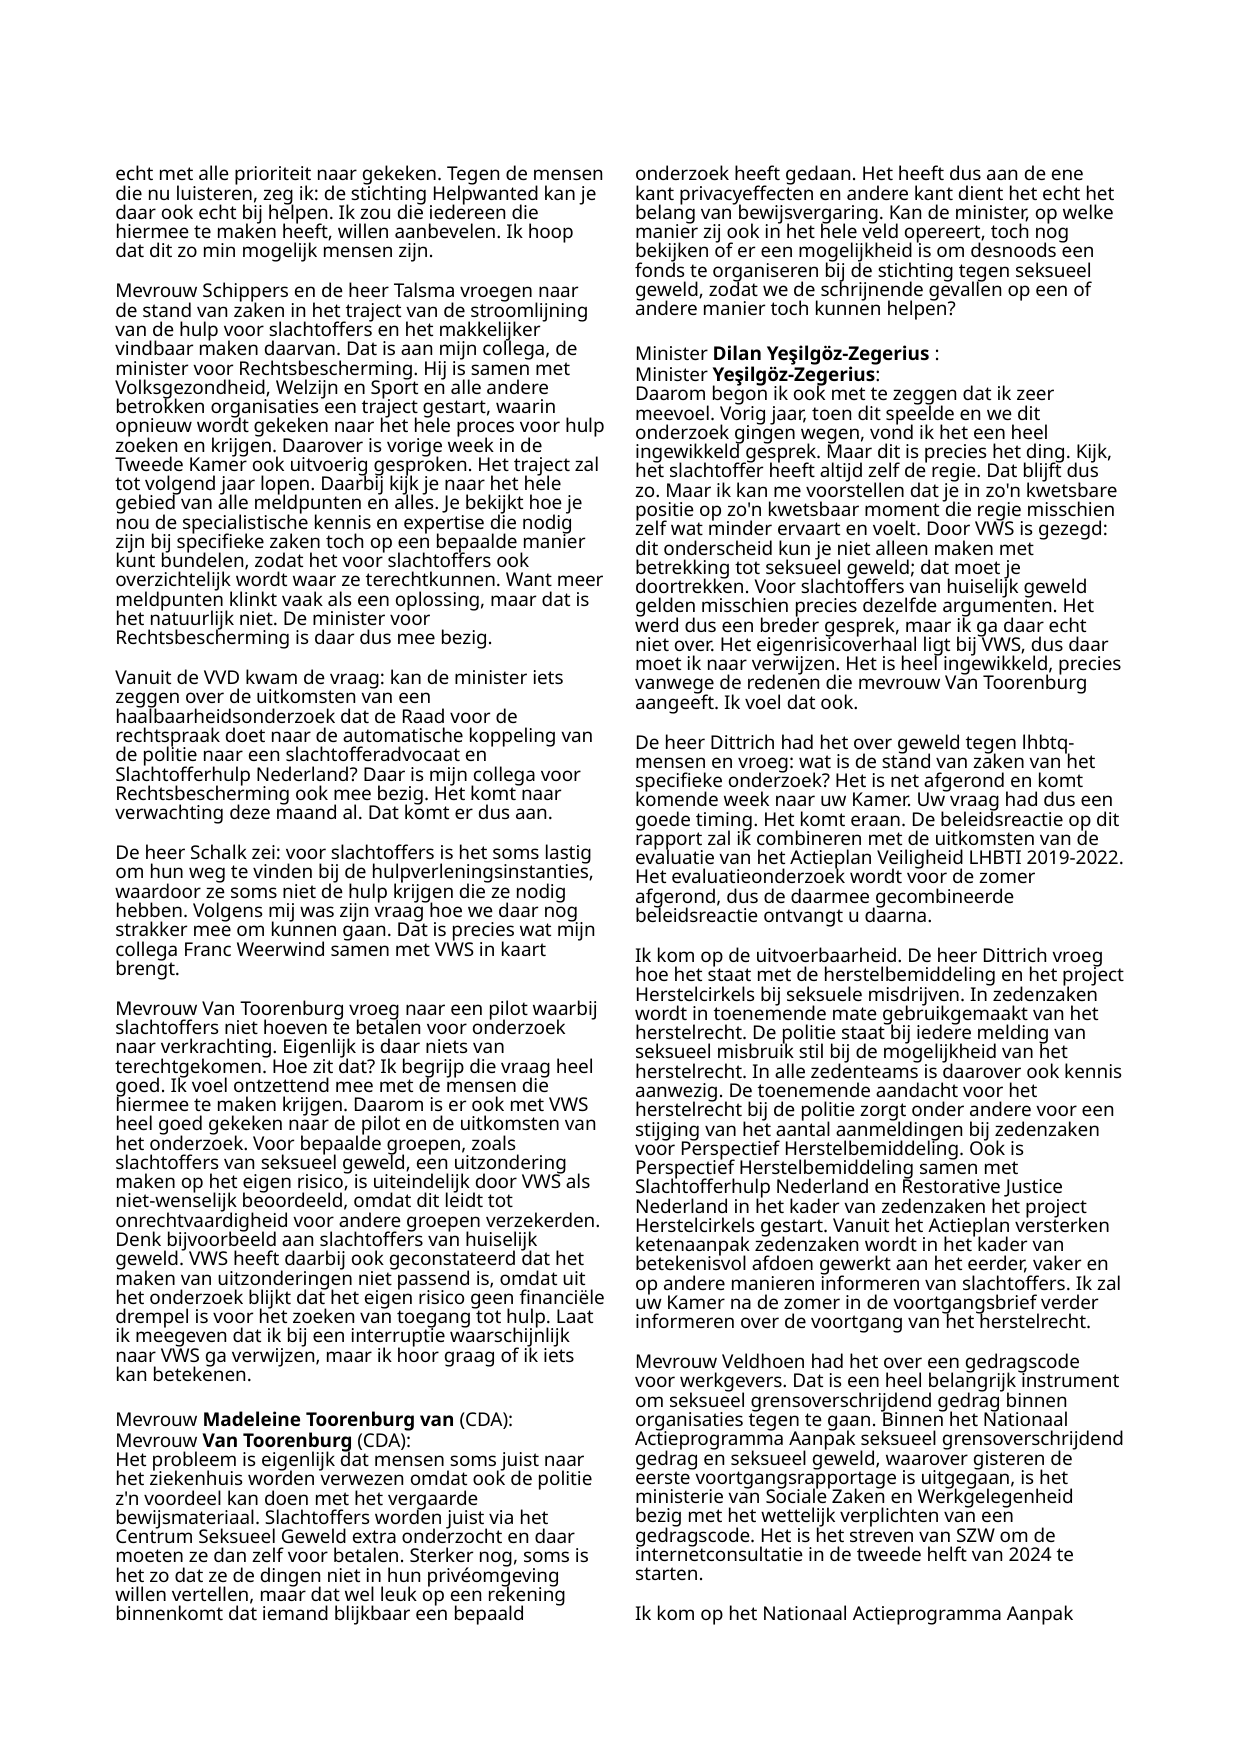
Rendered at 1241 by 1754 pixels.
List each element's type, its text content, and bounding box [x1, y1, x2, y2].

text Mevrouw Schippers en de heer Talsma vroegen naar de stand van zaken in het traject van de stroomlijning van de hulp voor slachtoffers en het makkelijker vindbaar maken daarvan. Dat is aan mijn collega, de minister voor Rechtsbescherming. Hij is samen met Volksgezondheid, Welzijn en Sport en alle andere betrokken organisaties een traject gestart, waarin opnieuw wordt gekeken naar het hele proces voor hulp zoeken en krijgen. Daarover is vorige week in de Tweede Kamer ook uitvoerig gesproken. Het traject zal tot volgend jaar lopen. Daarbij kijk je naar het hele gebied van alle meldpunten en alles. Je bekijkt hoe je nou de specialistische kennis en expertise die nodig zijn bij specifieke zaken toch op een bepaalde manier kunt bundelen, zodat het voor slachtoffers ook overzichtelijk wordt waar ze terechtkunnen. Want meer meldpunten klinkt vaak als een oplossing, maar dat is het natuurlijk niet. De minister voor Rechtsbescherming is daar dus mee bezig. [115, 282, 605, 648]
text Daarom begon ik ook met te zeggen dat ik zeer meevoel. Vorig jaar, toen dit speelde en we dit onderzoek gingen wegen, vond ik het een heel ingewikkeld gesprek. Maar dit is precies het ding. Kijk, het slachtoffer heeft altijd zelf de regie. Dat blijft dus zo. Maar ik kan me voorstellen dat je in zo'n kwetsbare positie op zo'n kwetsbaar moment die regie misschien zelf wat minder ervaart en voelt. Door VWS is gezegd: dit onderscheid kun je niet alleen maken met betrekking tot seksueel geweld; dat moet je doortrekken. Voor slachtoffers van huiselijk geweld gelden misschien precies dezelfde argumenten. Het werd dus een breder gesprek, maar ik ga daar echt niet over. Het eigenrisicoverhaal ligt bij VWS, dus daar moet ik naar verwijzen. Het is heel ingewikkeld, precies vanwege de redenen die mevrouw Van Toorenburg aangeeft. Ik voel dat ook. [635, 385, 1125, 713]
text Het probleem is eigenlijk dat mensen soms juist naar het ziekenhuis worden verwezen omdat ook de politie z'n voordeel kan doen met het vergaarde bewijsmateriaal. Slachtoffers worden juist via het Centrum Seksueel Geweld extra onderzocht en daar moeten ze dan zelf voor betalen. Sterker nog, soms is het zo dat ze de dingen niet in hun privéomgeving willen vertellen, maar dat wel leuk op een rekening binnenkomt dat iemand blijkbaar een bepaald [115, 1451, 605, 1624]
text Ik kom op de uitvoerbaarheid. De heer Dittrich vroeg hoe het staat met de herstelbemiddeling en het project Herstelcirkels bij seksuele misdrijven. In zedenzaken wordt in toenemende mate gebruikgemaakt van het herstelrecht. De politie staat bij iedere melding van seksueel misbruik stil bij de mogelijkheid van het herstelrecht. In alle zedenteams is daarover ook kennis aanwezig. De toenemende aandacht voor het herstelrecht bij de politie zorgt onder andere voor een stijging van het aantal aanmeldingen bij zedenzaken voor Perspectief Herstelbemiddeling. Ook is Perspectief Herstelbemiddeling samen met Slachtofferhulp Nederland en Restorative Justice Nederland in het kader van zedenzaken het project Herstelcirkels gestart. Vanuit het Actieplan versterken ketenaanpak zedenzaken wordt in het kader van betekenisvol afdoen gewerkt aan het eerder, vaker en op andere manieren informeren van slachtoffers. Ik zal uw Kamer na de zomer in de voortgangsbrief verder informeren over de voortgang van het herstelrecht. [635, 947, 1125, 1332]
text Minister Dilan Yeşilgöz-Zegerius : [635, 340, 1125, 366]
text Mevrouw Van Toorenburg (CDA): [115, 1432, 605, 1451]
text De heer Schalk zei: voor slachtoffers is het soms lastig om hun weg te vinden bij de hulpverleningsinstanties, waardoor ze soms niet de hulp krijgen die ze nodig hebben. Volgens mij was zijn vraag hoe we daar nog strakker mee om kunnen gaan. Dat is precies wat mijn collega Franc Weerwind samen met VWS in kaart brengt. [115, 844, 605, 979]
text Mevrouw Madeleine Toorenburg van (CDA): [115, 1406, 605, 1432]
text echt met alle prioriteit naar gekeken. Tegen de mensen die nu luisteren, zeg ik: de stichting Helpwanted kan je daar ook echt bij helpen. Ik zou die iedereen die hiermee te maken heeft, willen aanbevelen. Ik hoop dat dit zo min mogelijk mensen zijn. [115, 165, 605, 262]
text Mevrouw Van Toorenburg vroeg naar een pilot waarbij slachtoffers niet hoeven te betalen voor onderzoek naar verkrachting. Eigenlijk is daar niets van terechtgekomen. Hoe zit dat? Ik begrijp die vraag heel goed. Ik voel ontzettend mee met de mensen die hiermee te maken krijgen. Daarom is er ook met VWS heel goed gekeken naar de pilot en de uitkomsten van het onderzoek. Voor bepaalde groepen, zoals slachtoffers van seksueel geweld, een uitzondering maken op het eigen risico, is uiteindelijk door VWS als niet-wenselijk beoordeeld, omdat dit leidt tot onrechtvaardigheid voor andere groepen verzekerden. Denk bijvoorbeeld aan slachtoffers van huiselijk geweld. VWS heeft daarbij ook geconstateerd dat het maken van uitzonderingen niet passend is, omdat uit het onderzoek blijkt dat het eigen risico geen financiële drempel is voor het zoeken van toegang tot hulp. Laat ik meegeven dat ik bij een interruptie waarschijnlijk naar VWS ga verwijzen, maar ik hoor graag of ik iets kan betekenen. [115, 1000, 605, 1385]
text Vanuit de VVD kwam de vraag: kan de minister iets zeggen over de uitkomsten van een haalbaarheidsonderzoek dat de Raad voor de rechtspraak doet naar de automatische koppeling van de politie naar een slachtofferadvocaat en Slachtofferhulp Nederland? Daar is mijn collega voor Rechtsbescherming ook mee bezig. Het komt naar verwachting deze maand al. Dat komt er dus aan. [115, 669, 605, 823]
text onderzoek heeft gedaan. Het heeft dus aan de ene kant privacyeffecten en andere kant dient het echt het belang van bewijsvergaring. Kan de minister, op welke manier zij ook in het hele veld opereert, toch nog bekijken of er een mogelijkheid is om desnoods een fonds te organiseren bij de stichting tegen seksueel geweld, zodat we de schrijnende gevallen op een of andere manier toch kunnen helpen? [635, 165, 1125, 319]
text Minister Yeşilgöz-Zegerius: [635, 366, 1125, 385]
text Ik kom op het Nationaal Actieprogramma Aanpak [635, 1605, 1125, 1624]
text De heer Dittrich had het over geweld tegen lhbtq-mensen en vroeg: wat is de stand van zaken van het specifieke onderzoek? Het is net afgerond en komt komende week naar uw Kamer. Uw vraag had dus een goede timing. Het komt eraan. De beleidsreactie op dit rapport zal ik combineren met de uitkomsten van de evaluatie van het Actieplan Veiligheid LHBTI 2019-2022. Het evaluatieonderzoek wordt voor de zomer afgerond, dus de daarmee gecombineerde beleidsreactie ontvangt u daarna. [635, 734, 1125, 926]
text Mevrouw Veldhoen had het over een gedragscode voor werkgevers. Dat is een heel belangrijk instrument om seksueel grensoverschrijdend gedrag binnen organisaties tegen te gaan. Binnen het Nationaal Actieprogramma Aanpak seksueel grensoverschrijdend gedrag en seksueel geweld, waarover gisteren de eerste voortgangsrapportage is uitgegaan, is het ministerie van Sociale Zaken en Werkgelegenheid bezig met het wettelijk verplichten van een gedragscode. Het is het streven van SZW om de internetconsultatie in de tweede helft van 2024 te starten. [635, 1353, 1125, 1584]
